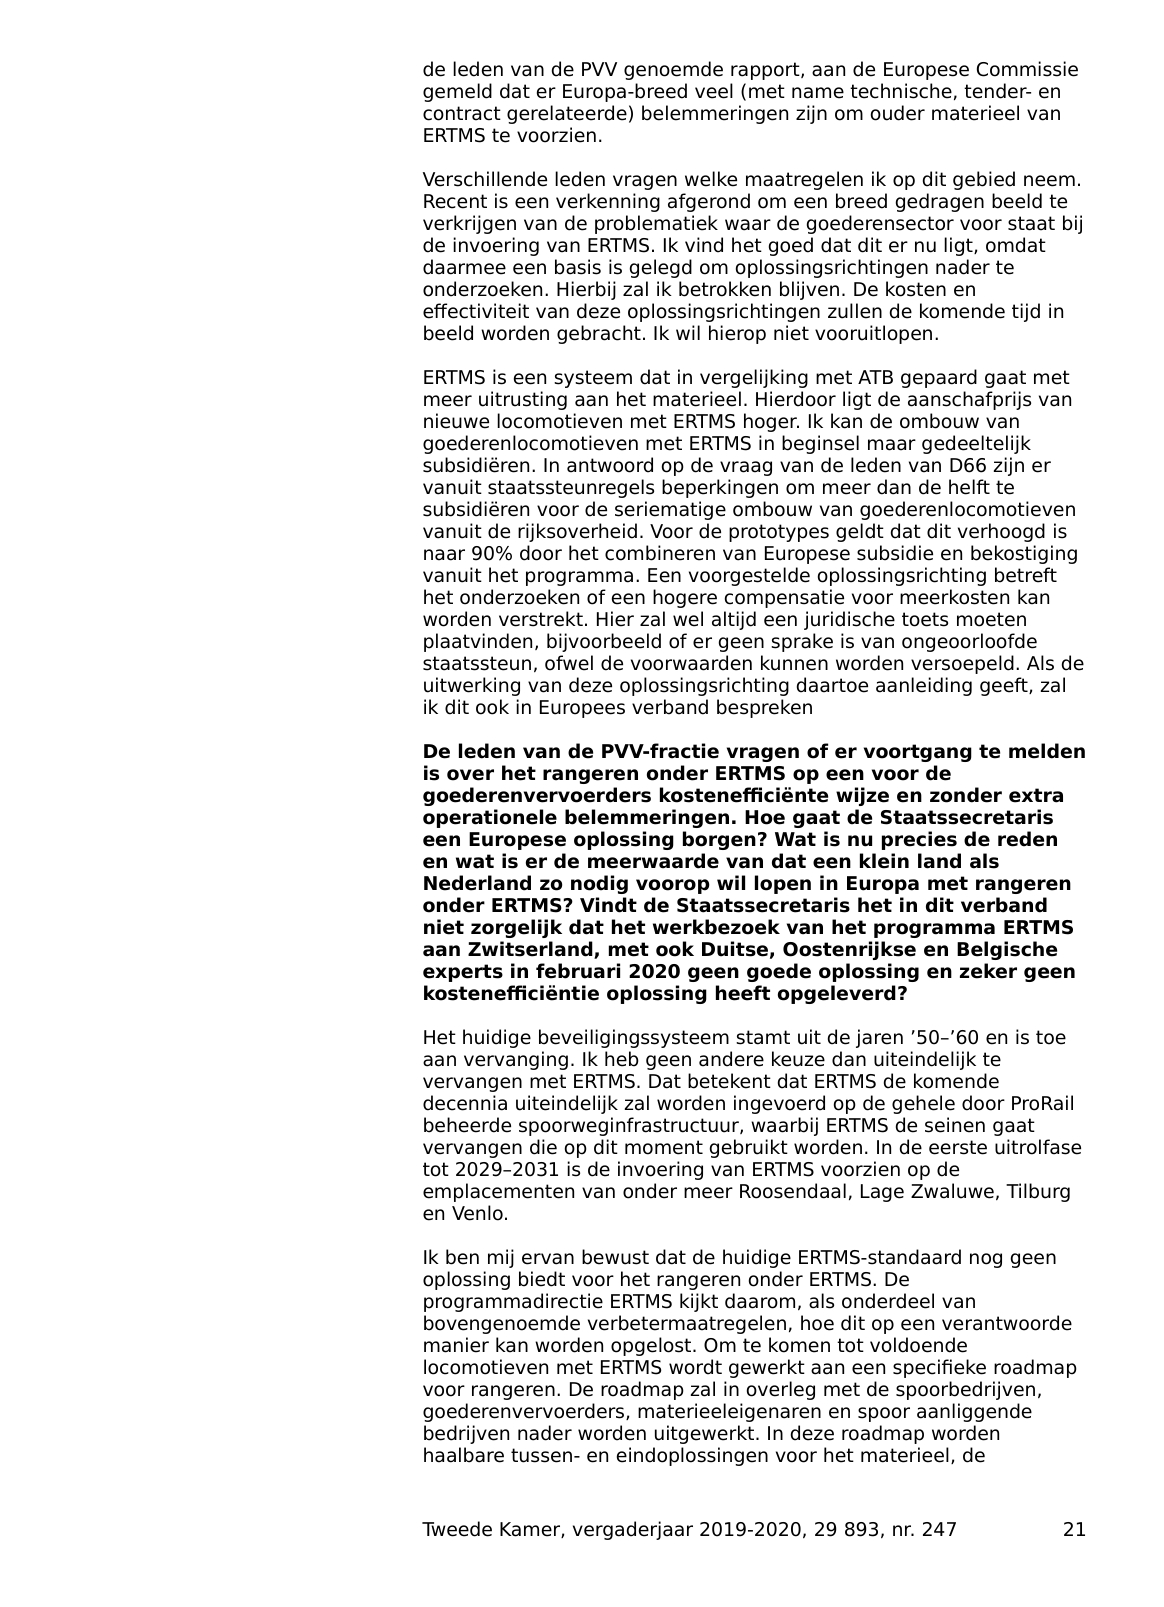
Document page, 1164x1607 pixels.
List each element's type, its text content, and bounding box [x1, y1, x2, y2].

text ERTMS is een systeem dat in vergelijking met ATB gepaard gaat met meer uitrusting aan het materieel. Hierdoor ligt de aanschafprijs van nieuwe locomotieven met ERTMS hoger. Ik kan de ombouw van goederenlocomotieven met ERTMS in beginsel maar gedeeltelijk subsidiëren. In antwoord op de vraag van de leden van D66 zijn er vanuit staatssteunregels beperkingen om meer dan de helft te subsidiëren voor de seriematige ombouw van goederenlocomotieven vanuit de rijksoverheid. Voor de prototypes geldt dat dit verhoogd is naar 90% door het combineren van Europese subsidie en bekostiging vanuit het programma. Een voorgestelde oplossingsrichting betreft het onderzoeken of een hogere compensatie voor meerkosten kan worden verstrekt. Hier zal wel altijd een juridische toets moeten plaatvinden, bijvoorbeeld of er geen sprake is van ongeoorloofde staatssteun, ofwel de voorwaarden kunnen worden versoepeld. Als de uitwerking van deze oplossingsrichting daartoe aanleiding geeft, zal ik dit ook in Europees verband bespreken [422, 367, 1087, 719]
text de leden van de PVV genoemde rapport, aan de Europese Commissie gemeld dat er Europa-breed veel (met name technische, tender- en contract gerelateerde) belemmeringen zijn om ouder materieel van ERTMS te voorzien. [422, 59, 1087, 147]
text Ik ben mij ervan bewust dat de huidige ERTMS-standaard nog geen oplossing biedt voor het rangeren onder ERTMS. De programmadirectie ERTMS kijkt daarom, als onderdeel van bovengenoemde verbetermaatregelen, hoe dit op een verantwoorde manier kan worden opgelost. Om te komen tot voldoende locomotieven met ERTMS wordt gewerkt aan een specifieke roadmap voor rangeren. De roadmap zal in overleg met de spoorbedrijven, goederenvervoerders, materieeleigenaren en spoor aanliggende bedrijven nader worden uitgewerkt. In deze roadmap worden haalbare tussen- en eindoplossingen voor het materieel, de [422, 1247, 1087, 1467]
text Verschillende leden vragen welke maatregelen ik op dit gebied neem. Recent is een verkenning afgerond om een breed gedragen beeld te verkrijgen van de problematiek waar de goederensector voor staat bij de invoering van ERTMS. Ik vind het goed dat dit er nu ligt, omdat daarmee een basis is gelegd om oplossingsrichtingen nader te onderzoeken. Hierbij zal ik betrokken blijven. De kosten en effectiviteit van deze oplossingsrichtingen zullen de komende tijd in beeld worden gebracht. Ik wil hierop niet vooruitlopen. [422, 169, 1087, 345]
text Het huidige beveiligingssysteem stamt uit de jaren ’50–’60 en is toe aan vervanging. Ik heb geen andere keuze dan uiteindelijk te vervangen met ERTMS. Dat betekent dat ERTMS de komende decennia uiteindelijk zal worden ingevoerd op de gehele door ProRail beheerde spoorweginfrastructuur, waarbij ERTMS de seinen gaat vervangen die op dit moment gebruikt worden. In de eerste uitrolfase tot 2029–2031 is de invoering van ERTMS voorzien op de emplacementen van onder meer Roosendaal, Lage Zwaluwe, Tilburg en Venlo. [422, 1027, 1087, 1225]
text De leden van de PVV-fractie vragen of er voortgang te melden is over het rangeren onder ERTMS op een voor de goederenvervoerders kostenefficiënte wijze en zonder extra operationele belemmeringen. Hoe gaat de Staatssecretaris een Europese oplossing borgen? Wat is nu precies de reden en wat is er de meerwaarde van dat een klein land als Nederland zo nodig voorop wil lopen in Europa met rangeren onder ERTMS? Vindt de Staatssecretaris het in dit verband niet zorgelijk dat het werkbezoek van het programma ERTMS aan Zwitserland, met ook Duitse, Oostenrijkse en Belgische experts in februari 2020 geen goede oplossing en zeker geen kostenefficiëntie oplossing heeft opgeleverd? [422, 741, 1087, 1005]
